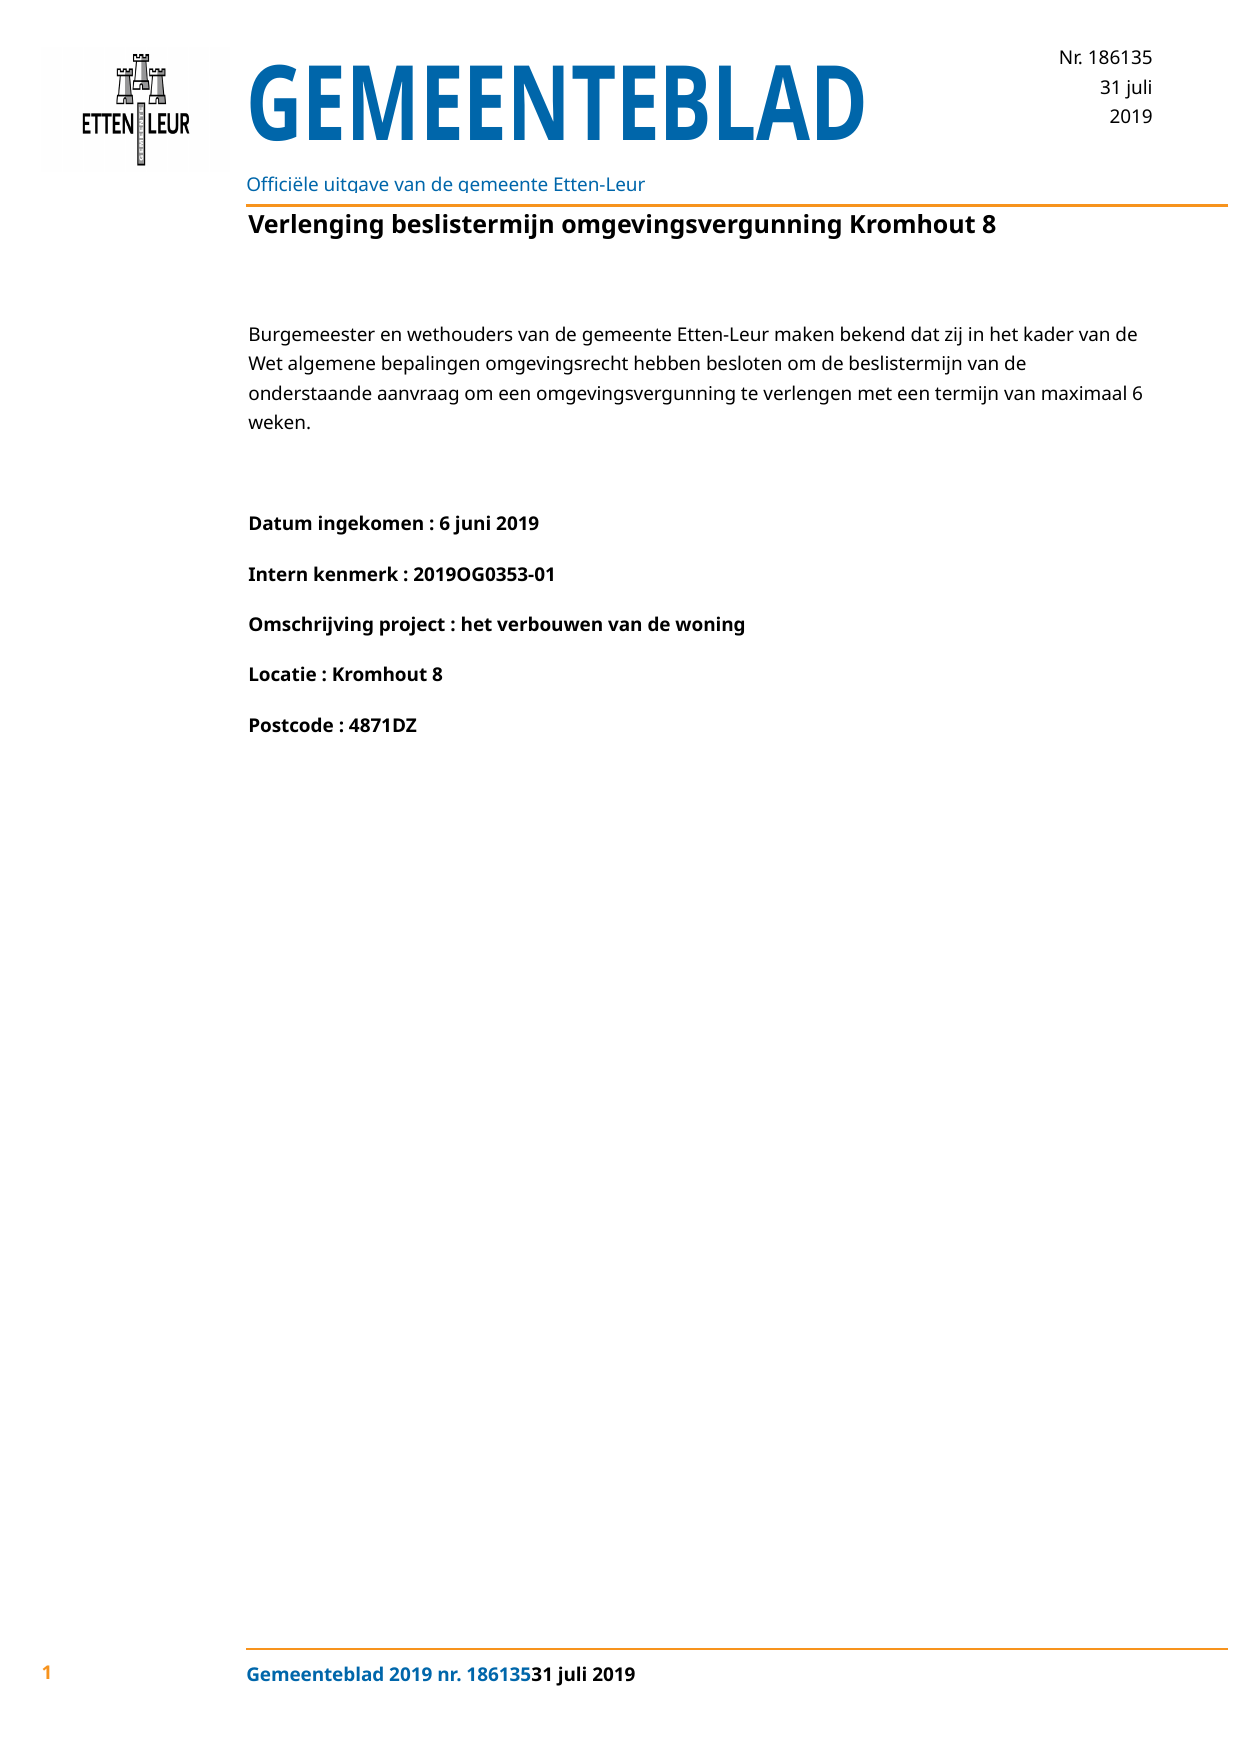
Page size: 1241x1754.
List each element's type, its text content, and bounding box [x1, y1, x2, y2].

text Omschrijving project : het verbouwen van de woning [248, 611, 1152, 637]
text Burgemeester en wethouders van de gemeente Etten-Leur maken bekend dat zij in het kader van de Wet algemene bepalingen omgevingsrecht hebben besloten om de beslistermijn van de onderstaande aanvraag om een omgevingsvergunning te verlengen met een termijn van maximaal 6 weken. [248, 321, 1152, 435]
text Verlenging beslistermijn omgevingsvergunning Kromhout 8 [248, 207, 1152, 241]
picture [41, 47, 231, 172]
text Locatie : Kromhout 8 [248, 662, 1152, 687]
text Postcode : 4871DZ [248, 712, 1152, 738]
text Intern kenmerk : 2019OG0353-01 [248, 561, 1152, 586]
text Datum ingekomen : 6 juni 2019 [248, 510, 1152, 536]
